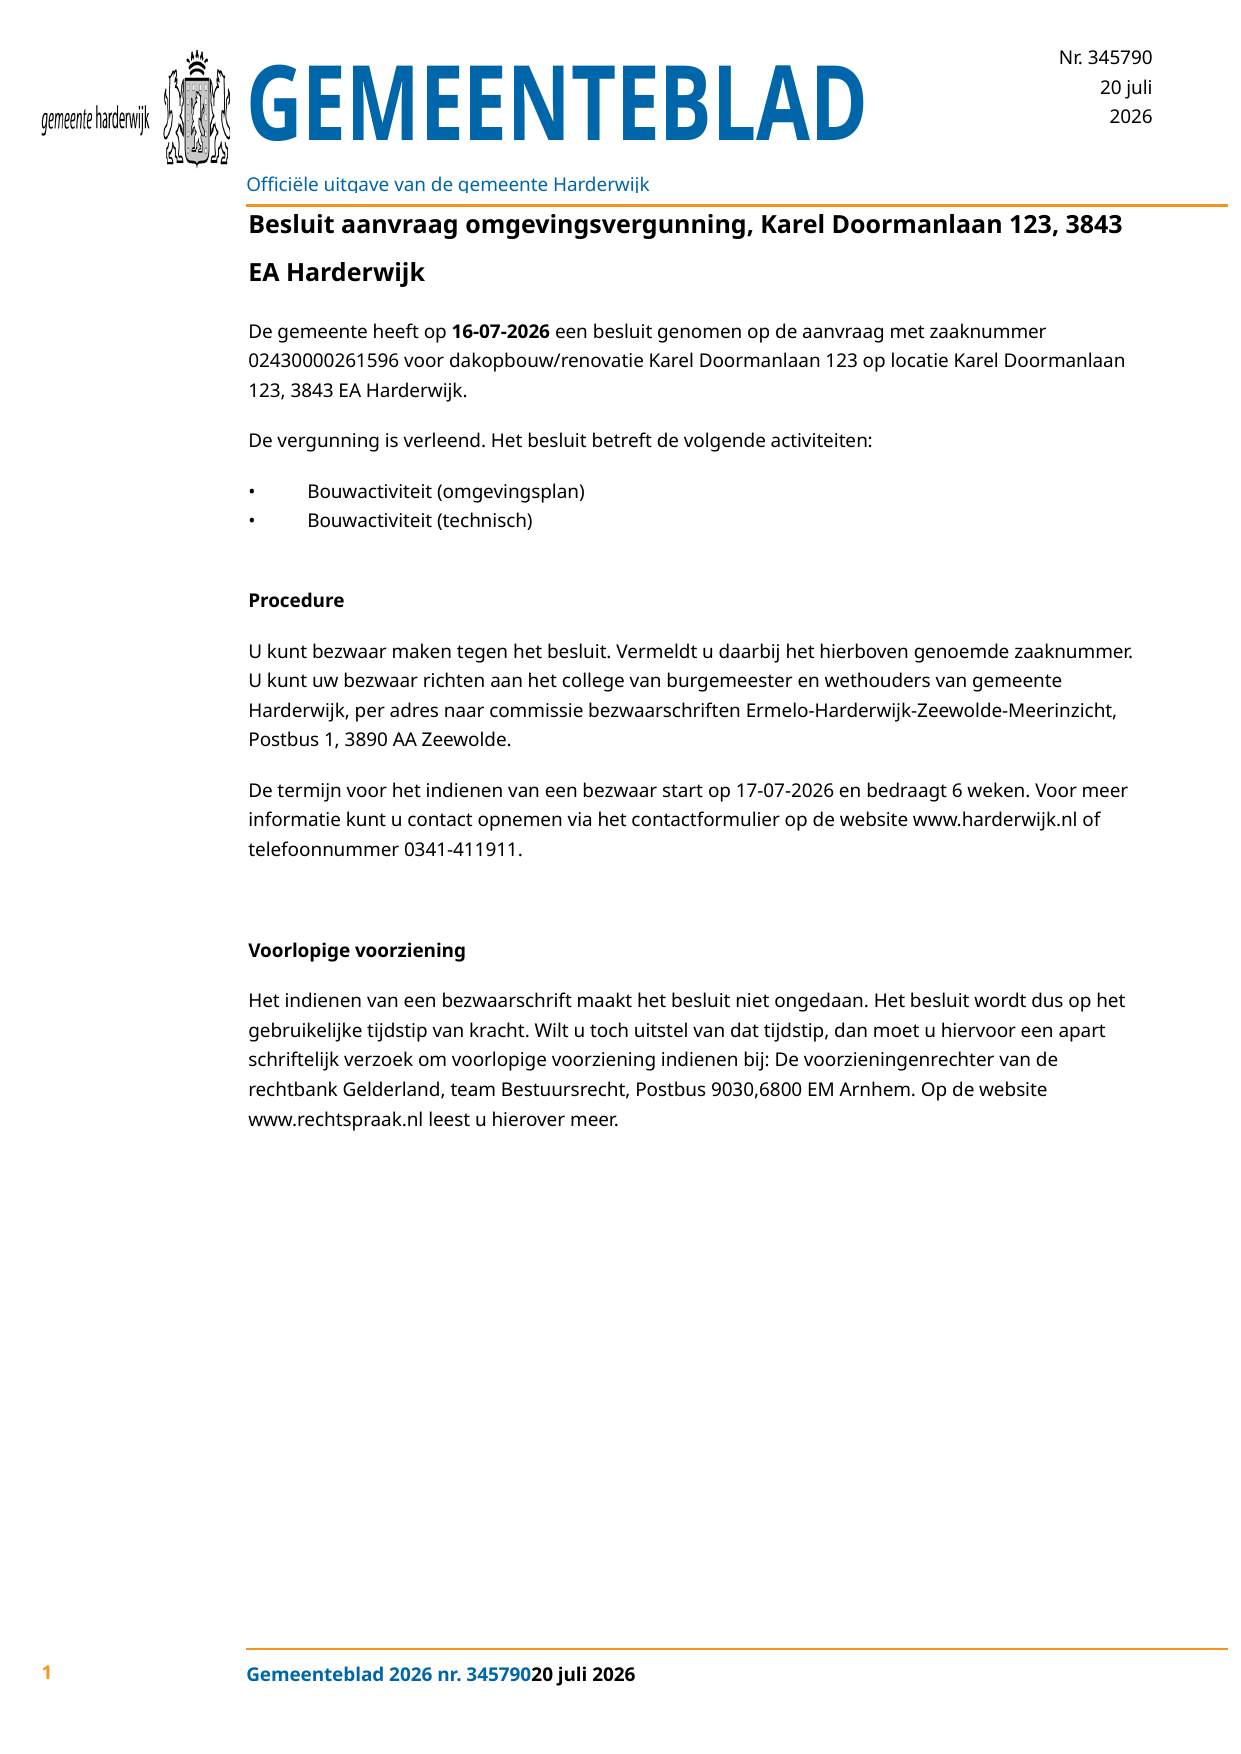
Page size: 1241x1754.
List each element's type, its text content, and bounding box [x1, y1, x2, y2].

text U kunt bezwaar maken tegen het besluit. Vermeldt u daarbij het hierboven genoemde zaaknummer. U kunt uw bezwaar richten aan het college van burgemeester en wethouders van gemeente Harderwijk, per adres naar commissie bezwaarschriften Ermelo-Harderwijk-Zeewolde-Meerinzicht, Postbus 1, 3890 AA Zeewolde. [248, 638, 1152, 752]
text Het indienen van een bezwaarschrift maakt het besluit niet ongedaan. Het besluit wordt dus op het gebruikelijke tijdstip van kracht. Wilt u toch uitstel van dat tijdstip, dan moet u hiervoor een apart schriftelijk verzoek om voorlopige voorziening indienen bij: De voorzieningenrechter van de rechtbank Gelderland, team Bestuursrecht, Postbus 9030,6800 EM Arnhem. Op de website www.rechtspraak.nl leest u hierover meer. [248, 987, 1152, 1132]
text De termijn voor het indienen van een bezwaar start op 17-07-2026 en bedraagt 6 weken. Voor meer informatie kunt u contact opnemen via het contactformulier op de website www.harderwijk.nl of telefoonnummer 0341-411911. [248, 777, 1152, 862]
list Bouwactiviteit (omgevingsplan) [248, 478, 1152, 504]
text Besluit aanvraag omgevingsvergunning, Karel Doormanlaan 123, 3843 EA Harderwijk [248, 207, 1152, 288]
picture [41, 47, 231, 172]
text Procedure [248, 587, 1152, 613]
text Voorlopige voorziening [248, 937, 1152, 963]
text De vergunning is verleend. Het besluit betreft de volgende activiteiten: [248, 427, 1152, 453]
text De gemeente heeft op 16-07-2026 een besluit genomen op de aanvraag met zaaknummer 02430000261596 voor dakopbouw/renovatie Karel Doormanlaan 123 op locatie Karel Doormanlaan 123, 3843 EA Harderwijk. [248, 318, 1152, 403]
list Bouwactiviteit (technisch) [248, 507, 1152, 533]
